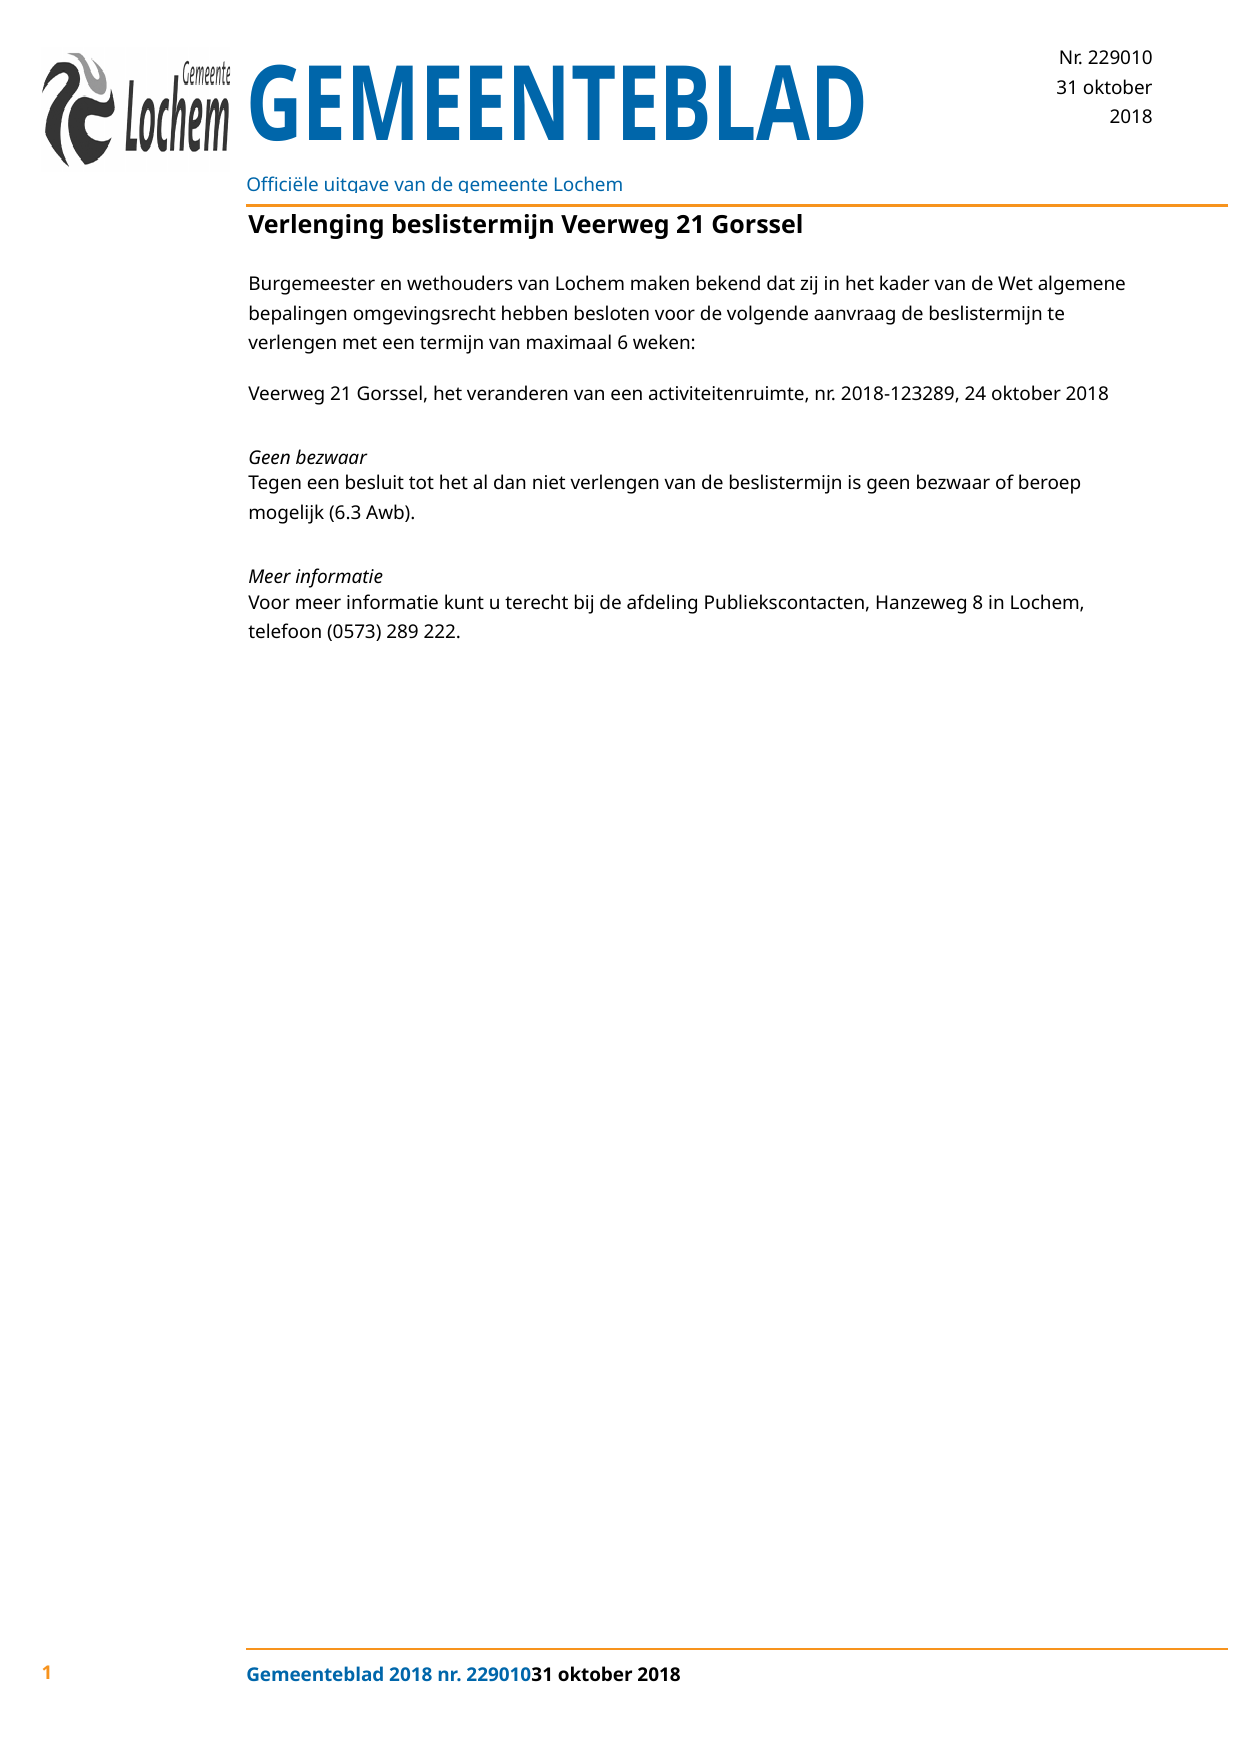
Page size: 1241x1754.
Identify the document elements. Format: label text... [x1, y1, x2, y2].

text Geen bezwaar [248, 444, 1152, 469]
text Burgemeester en wethouders van Lochem maken bekend dat zij in het kader van de Wet algemene bepalingen omgevingsrecht hebben besloten voor de volgende aanvraag de beslistermijn te verlengen met een termijn van maximaal 6 weken: [248, 270, 1152, 355]
text Voor meer informatie kunt u terecht bij de afdeling Publiekscontacten, Hanzeweg 8 in Lochem, telefoon (0573) 289 222. [248, 589, 1152, 644]
picture [41, 47, 231, 172]
text Tegen een besluit tot het al dan niet verlengen van de beslistermijn is geen bezwaar of beroep mogelijk (6.3 Awb). [248, 469, 1152, 525]
text Veerweg 21 Gorssel, het veranderen van een activiteitenruimte, nr. 2018-123289, 24 oktober 2018 [248, 380, 1152, 406]
text Verlenging beslistermijn Veerweg 21 Gorssel [248, 207, 1152, 241]
text Meer informatie [248, 563, 1152, 589]
